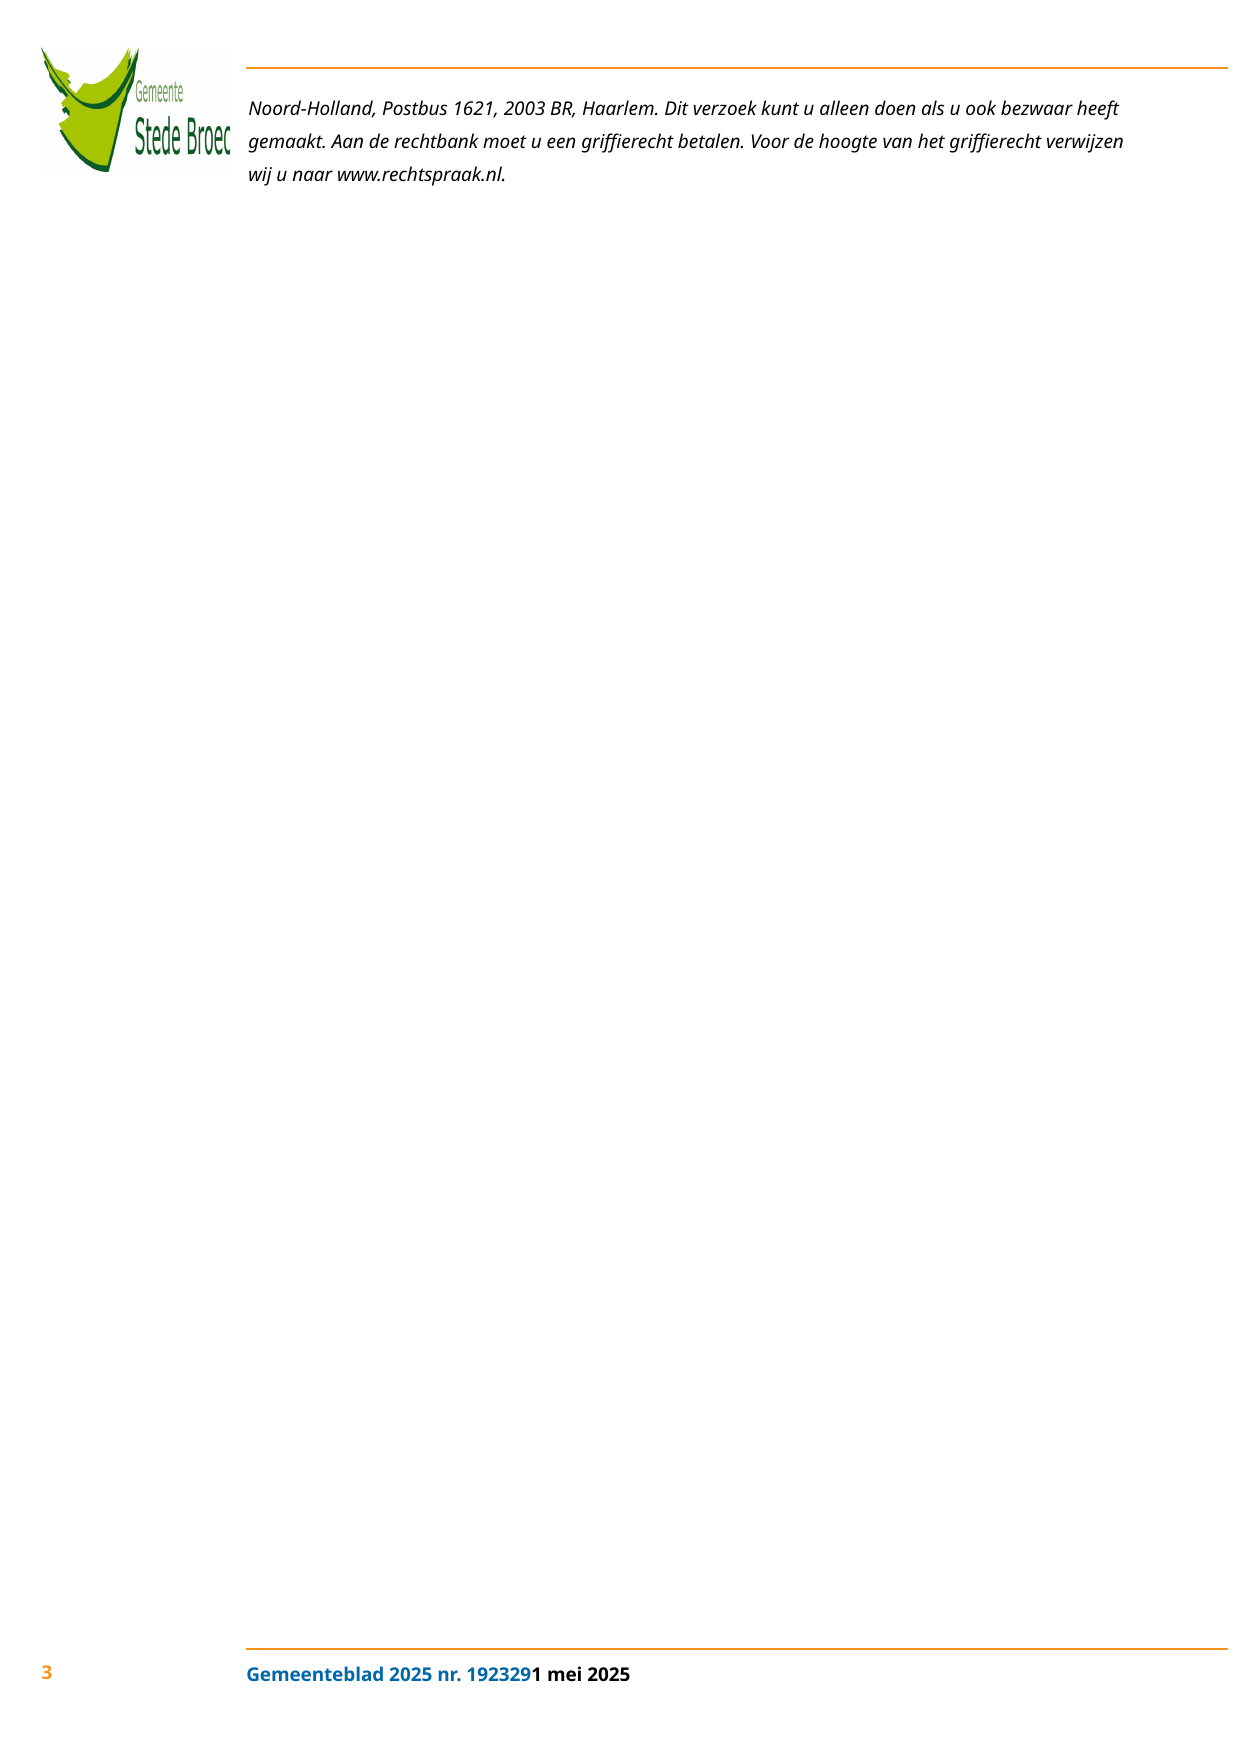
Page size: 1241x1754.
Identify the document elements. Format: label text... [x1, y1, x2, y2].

text Noord-Holland, Postbus 1621, 2003 BR, Haarlem. Dit verzoek kunt u alleen doen als u ook bezwaar heeft gemaakt. Aan de rechtbank moet u een griffierecht betalen. Voor de hoogte van het griffierecht verwijzen wij u naar www.rechtspraak.nl. [248, 95, 1152, 187]
picture [41, 47, 231, 172]
